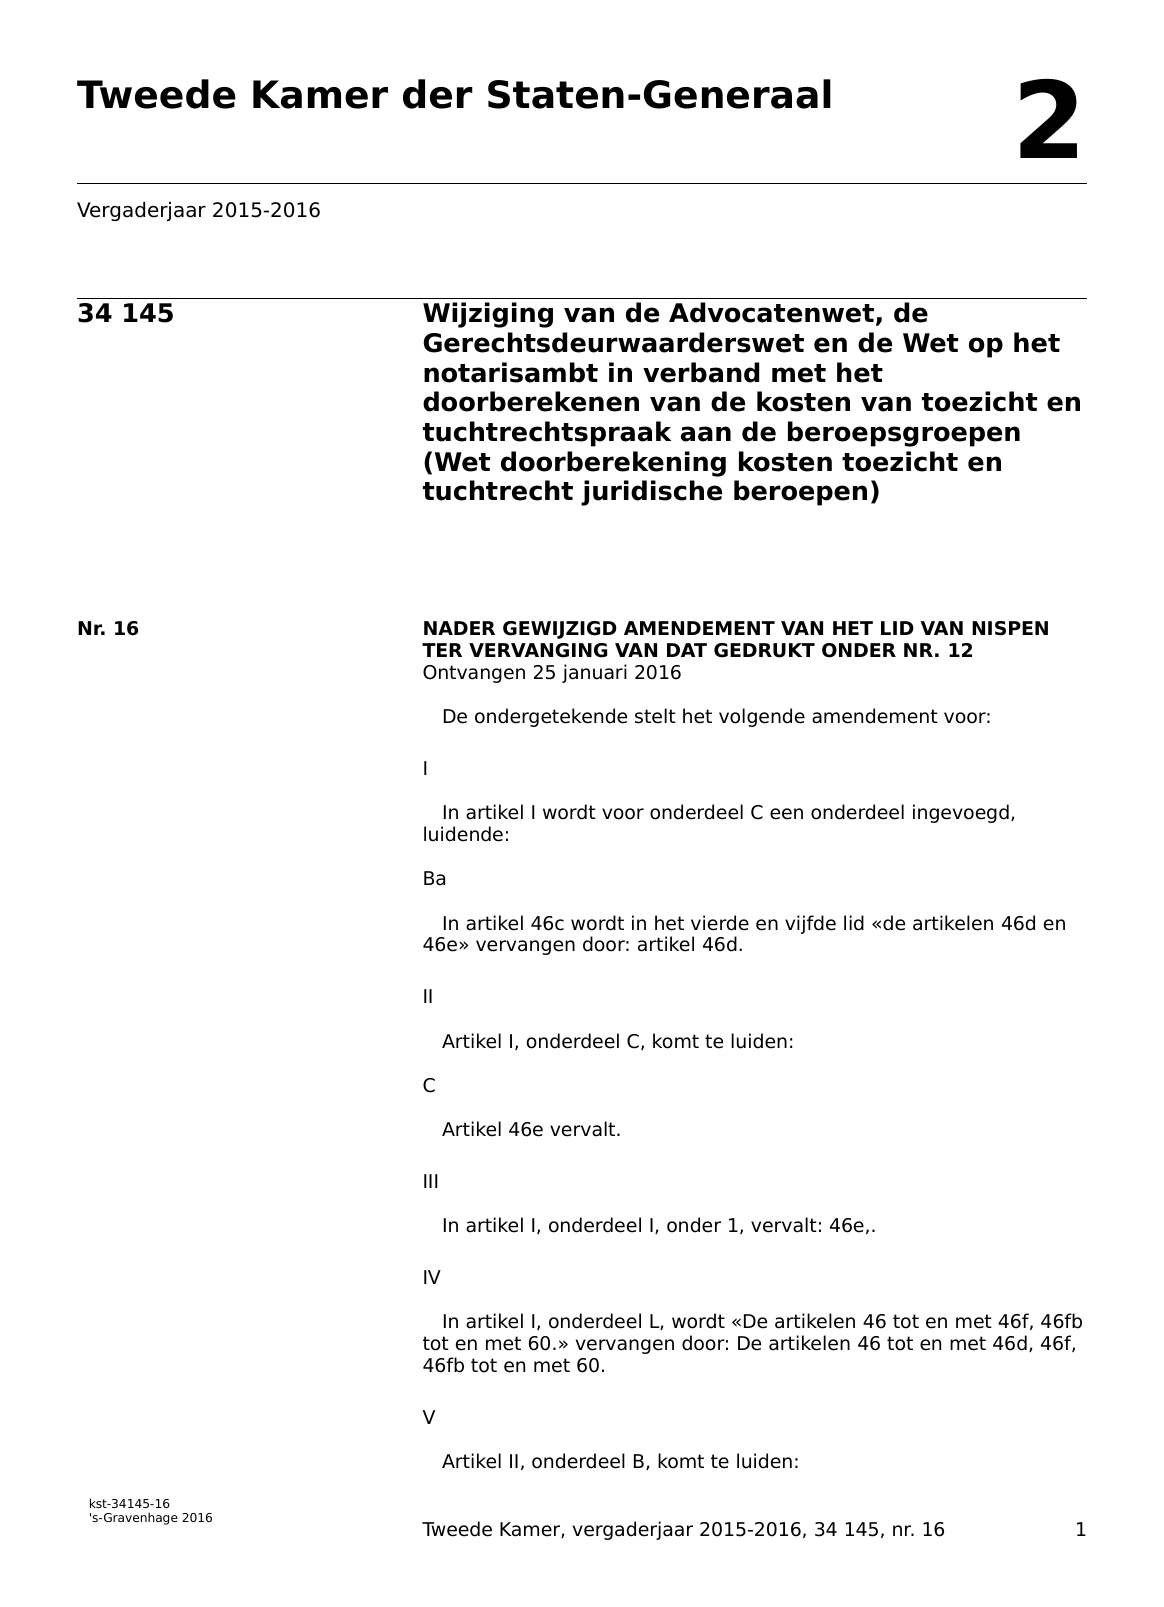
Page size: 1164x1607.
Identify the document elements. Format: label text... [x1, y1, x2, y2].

table_header Tweede Kamer der Staten-Generaal [77, 59, 886, 183]
subtitle V [422, 1407, 1087, 1429]
text C [422, 1075, 1087, 1097]
text Artikel I, onderdeel C, komt te luiden: [422, 1031, 1087, 1052]
text In artikel I, onderdeel I, onder 1, vervalt: 46e,. [422, 1215, 1087, 1237]
text kst-34145-16 [88, 1497, 323, 1511]
table_cell Vergaderjaar 2015-2016 [77, 184, 1087, 298]
subtitle IV [422, 1267, 1087, 1289]
text Ontvangen 25 januari 2016 [422, 662, 1087, 684]
subtitle III [422, 1171, 1087, 1193]
text Artikel II, onderdeel B, komt te luiden: [422, 1451, 1087, 1473]
text In artikel I wordt voor onderdeel C een onderdeel ingevoegd, luidende: [422, 802, 1087, 846]
table_header 2 [886, 59, 1087, 183]
text 's-Gravenhage 2016 [88, 1511, 323, 1525]
text Artikel 46e vervalt. [422, 1119, 1087, 1141]
text In artikel 46c wordt in het vierde en vijfde lid «de artikelen 46d en 46e» vervangen door: artikel 46d. [422, 912, 1087, 956]
text Ba [422, 868, 1087, 890]
subtitle Nr. 16 NADER GEWIJZIGD AMENDEMENT VAN HET LID VAN NISPEN TER VERVANGING VAN DAT GEDRUKT ONDER NR. 12 [77, 618, 1087, 662]
text In artikel I, onderdeel L, wordt «De artikelen 46 tot en met 46f, 46fb tot en met 60.» vervangen door: De artikelen 46 tot en met 46d, 46f, 46fb tot en met 60. [422, 1311, 1087, 1377]
subtitle 34 145 Wijziging van de Advocatenwet, de Gerechtsdeurwaarderswet en de Wet op het notarisambt in verband met het doorberekenen van de kosten van toezicht en tuchtrechtspraak aan de beroepsgroepen (Wet doorberekening kosten toezicht en tuchtrecht juridische beroepen) [77, 299, 1087, 507]
subtitle I [422, 758, 1087, 780]
text De ondergetekende stelt het volgende amendement voor: [422, 706, 1087, 728]
subtitle II [422, 986, 1087, 1008]
